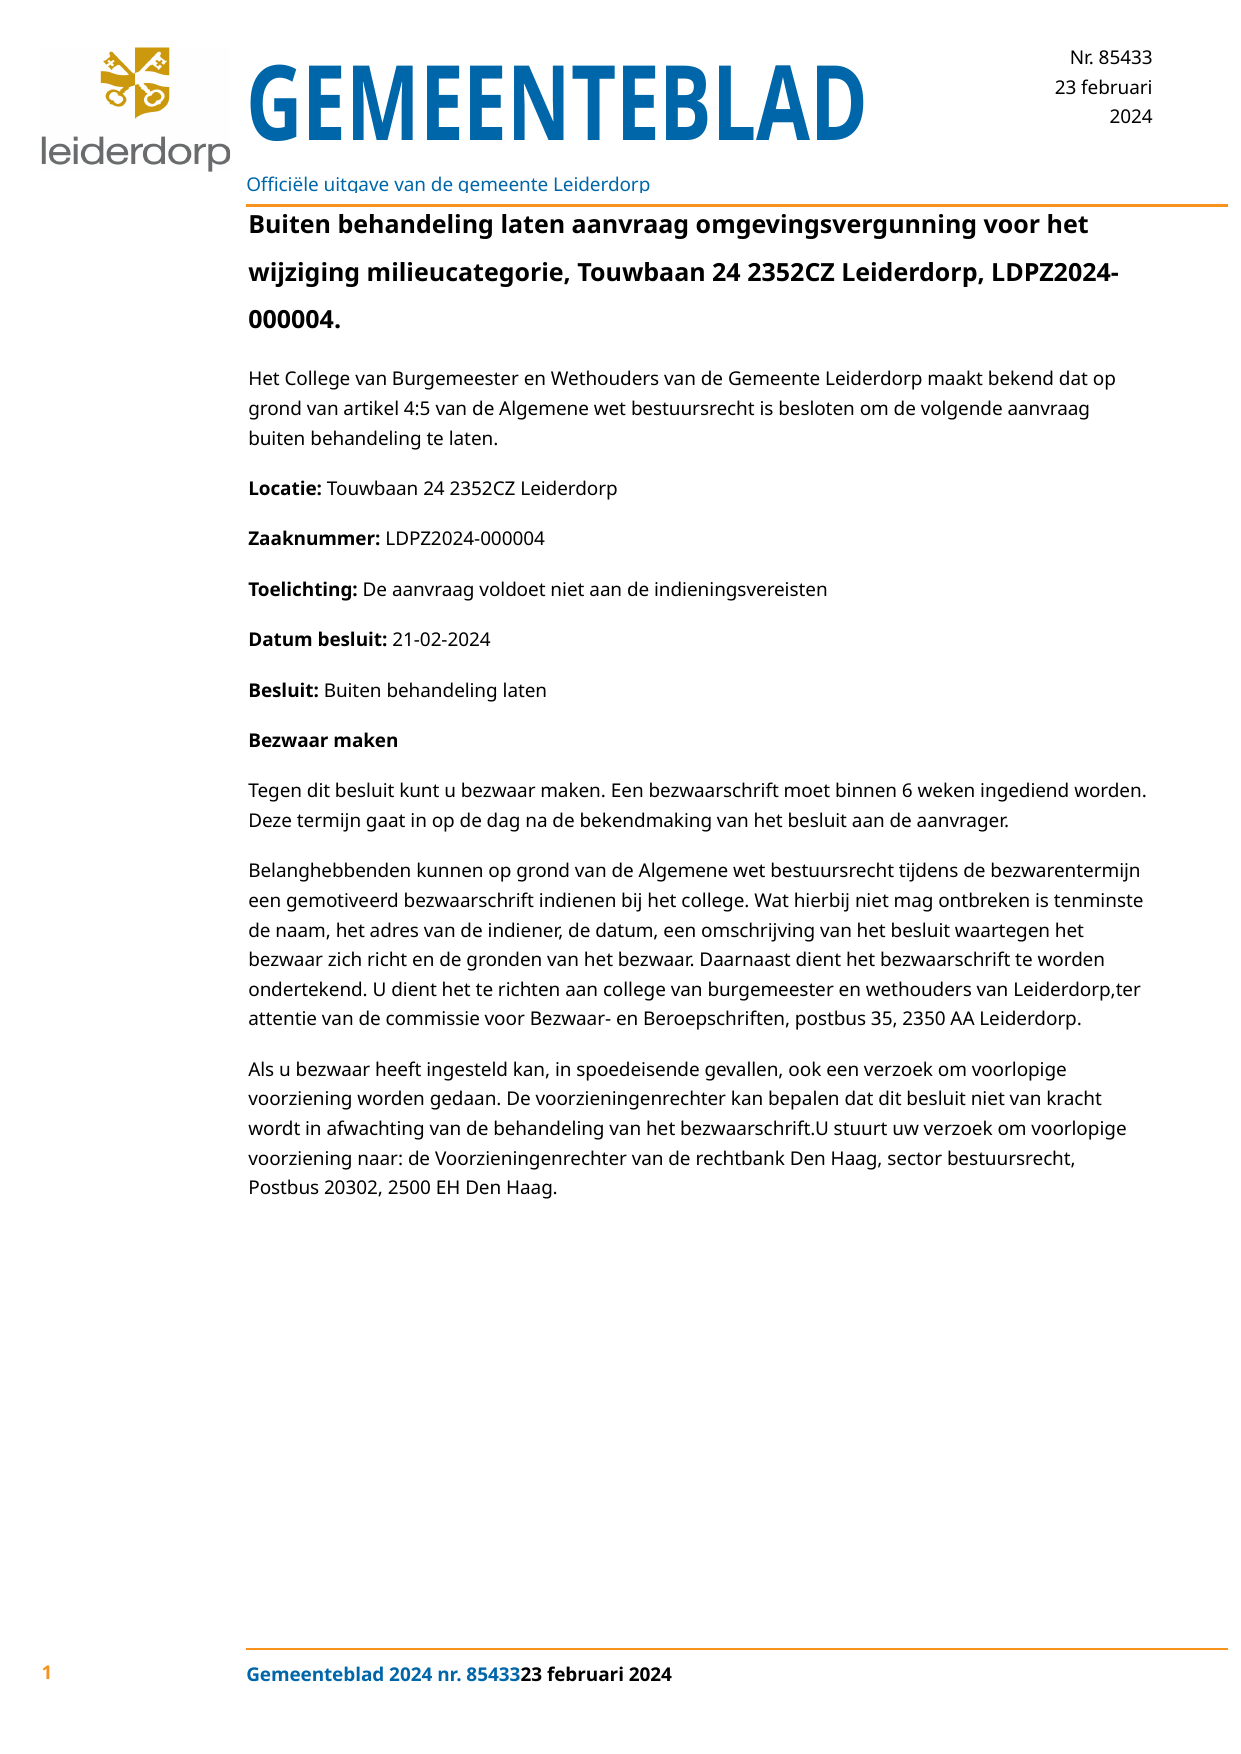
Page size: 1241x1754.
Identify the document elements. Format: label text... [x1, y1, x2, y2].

text Buiten behandeling laten aanvraag omgevingsvergunning voor het wijziging milieucategorie, Touwbaan 24 2352CZ Leiderdorp, LDPZ2024-000004. [248, 207, 1152, 336]
text Besluit: Buiten behandeling laten [248, 677, 1152, 702]
text Locatie: Touwbaan 24 2352CZ Leiderdorp [248, 475, 1152, 501]
text Tegen dit besluit kunt u bezwaar maken. Een bezwaarschrift moet binnen 6 weken ingediend worden. Deze termijn gaat in op de dag na de bekendmaking van het besluit aan de aanvrager. [248, 778, 1152, 833]
text Zaaknummer: LDPZ2024-000004 [248, 526, 1152, 551]
text Toelichting: De aanvraag voldoet niet aan de indieningsvereisten [248, 576, 1152, 602]
text Bezwaar maken [248, 727, 1152, 753]
picture [41, 47, 231, 172]
text Datum besluit: 21-02-2024 [248, 626, 1152, 652]
text Belanghebbenden kunnen op grond van de Algemene wet bestuursrecht tijdens de bezwarentermijn een gemotiveerd bezwaarschrift indienen bij het college. Wat hierbij niet mag ontbreken is tenminste de naam, het adres van de indiener, de datum, een omschrijving van het besluit waartegen het bezwaar zich richt en de gronden van het bezwaar. Daarnaast dient het bezwaarschrift te worden ondertekend. U dient het te richten aan college van burgemeester en wethouders van Leiderdorp,ter attentie van de commissie voor Bezwaar- en Beroepschriften, postbus 35, 2350 AA Leiderdorp. [248, 858, 1152, 1031]
text Als u bezwaar heeft ingesteld kan, in spoedeisende gevallen, ook een verzoek om voorlopige voorziening worden gedaan. De voorzieningenrechter kan bepalen dat dit besluit niet van kracht wordt in afwachting van de behandeling van het bezwaarschrift.U stuurt uw verzoek om voorlopige voorziening naar: de Voorzieningenrechter van de rechtbank Den Haag, sector bestuursrecht, Postbus 20302, 2500 EH Den Haag. [248, 1056, 1152, 1200]
text Het College van Burgemeester en Wethouders van de Gemeente Leiderdorp maakt bekend dat op grond van artikel 4:5 van de Algemene wet bestuursrecht is besloten om de volgende aanvraag buiten behandeling te laten. [248, 366, 1152, 450]
